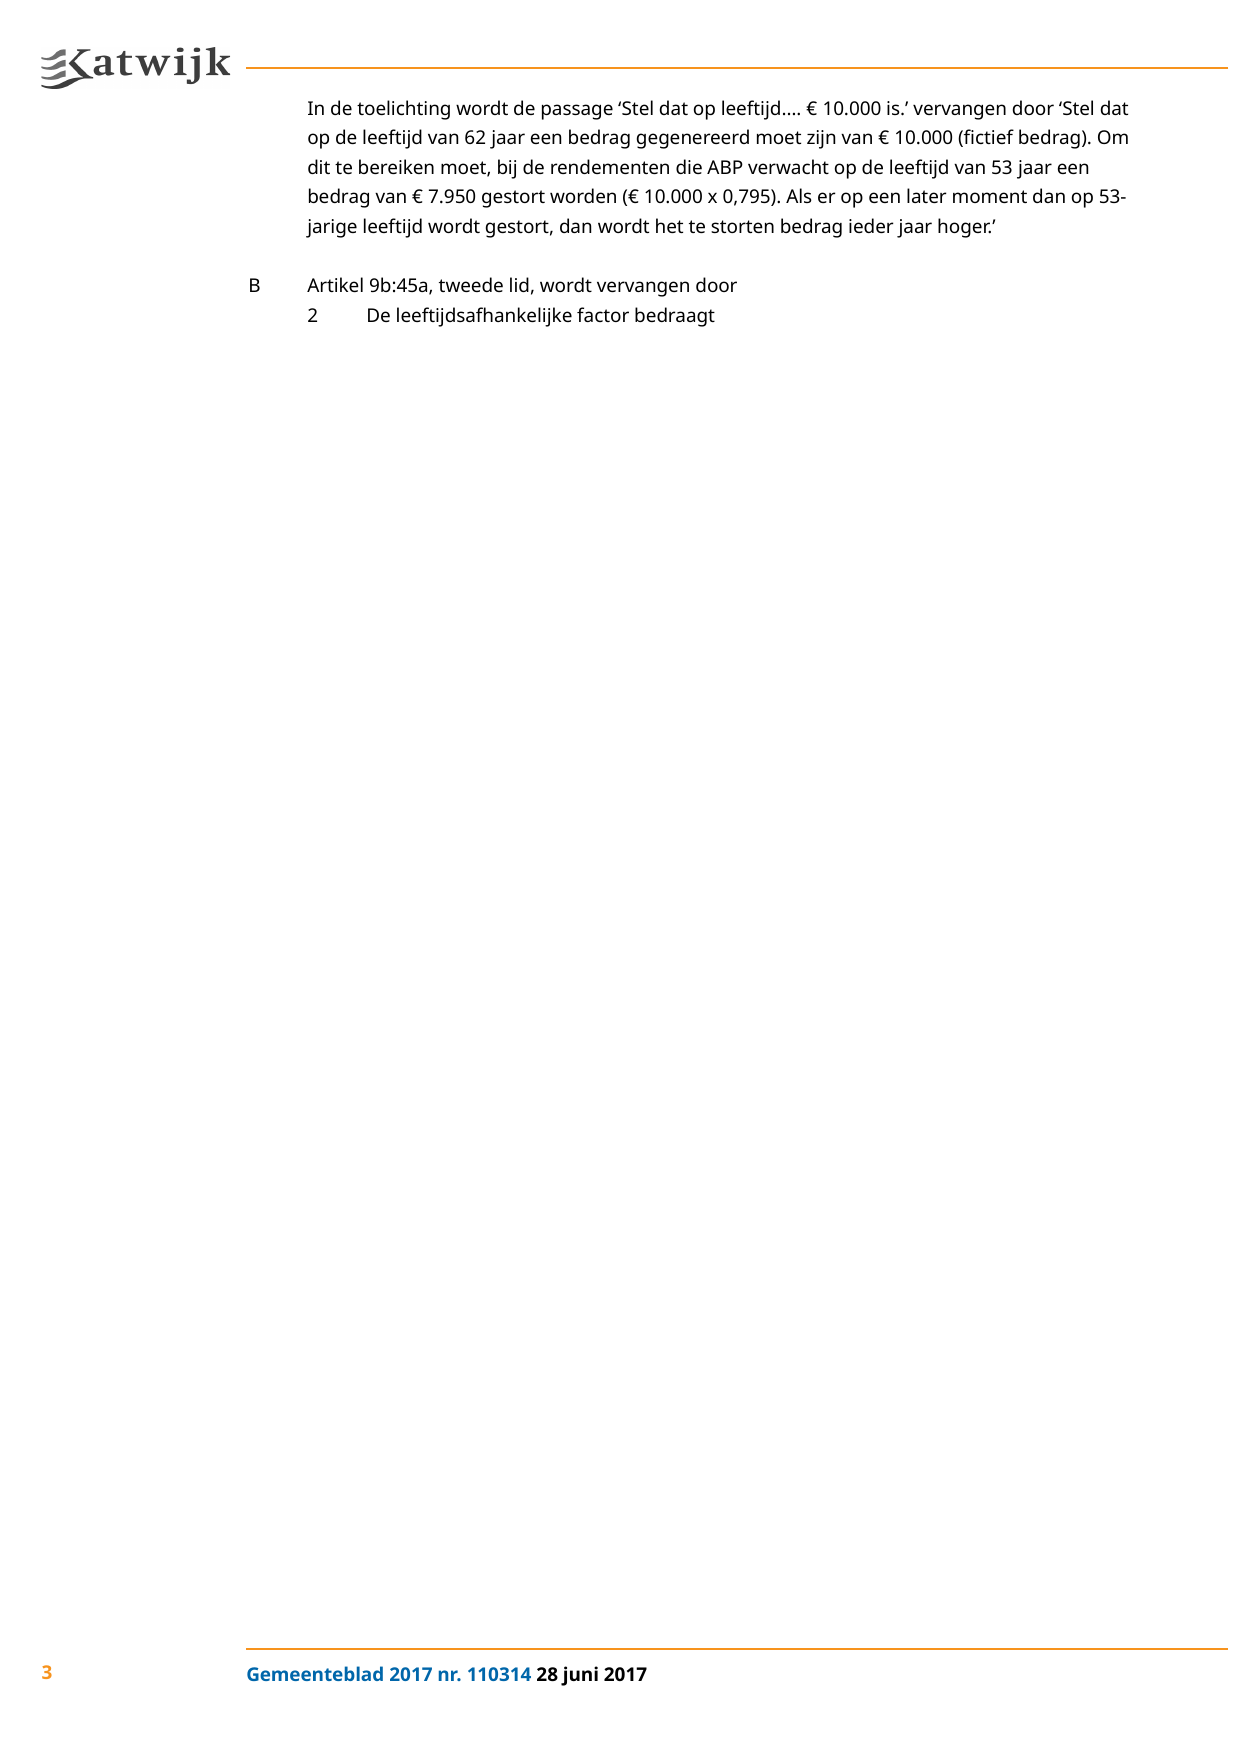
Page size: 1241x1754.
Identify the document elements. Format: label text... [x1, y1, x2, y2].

list De leeftijdsafhankelijke factor bedraagt [307, 302, 1152, 328]
list Artikel 9b:45a, tweede lid, wordt vervangen door [248, 272, 1152, 298]
picture [41, 47, 231, 89]
list In de toelichting wordt de passage ‘Stel dat op leeftijd…. € 10.000 is.’ vervangen door ‘Stel dat op de leeftijd van 62 jaar een bedrag gegenereerd moet zijn van € 10.000 (fictief bedrag). Om dit te bereiken moet, bij de rendementen die ABP verwacht op de leeftijd van 53 jaar een bedrag van € 7.950 gestort worden (€ 10.000 x 0,795). Als er op een later moment dan op 53-jarige leeftijd wordt gestort, dan wordt het te storten bedrag ieder jaar hoger.’ [248, 95, 1152, 239]
